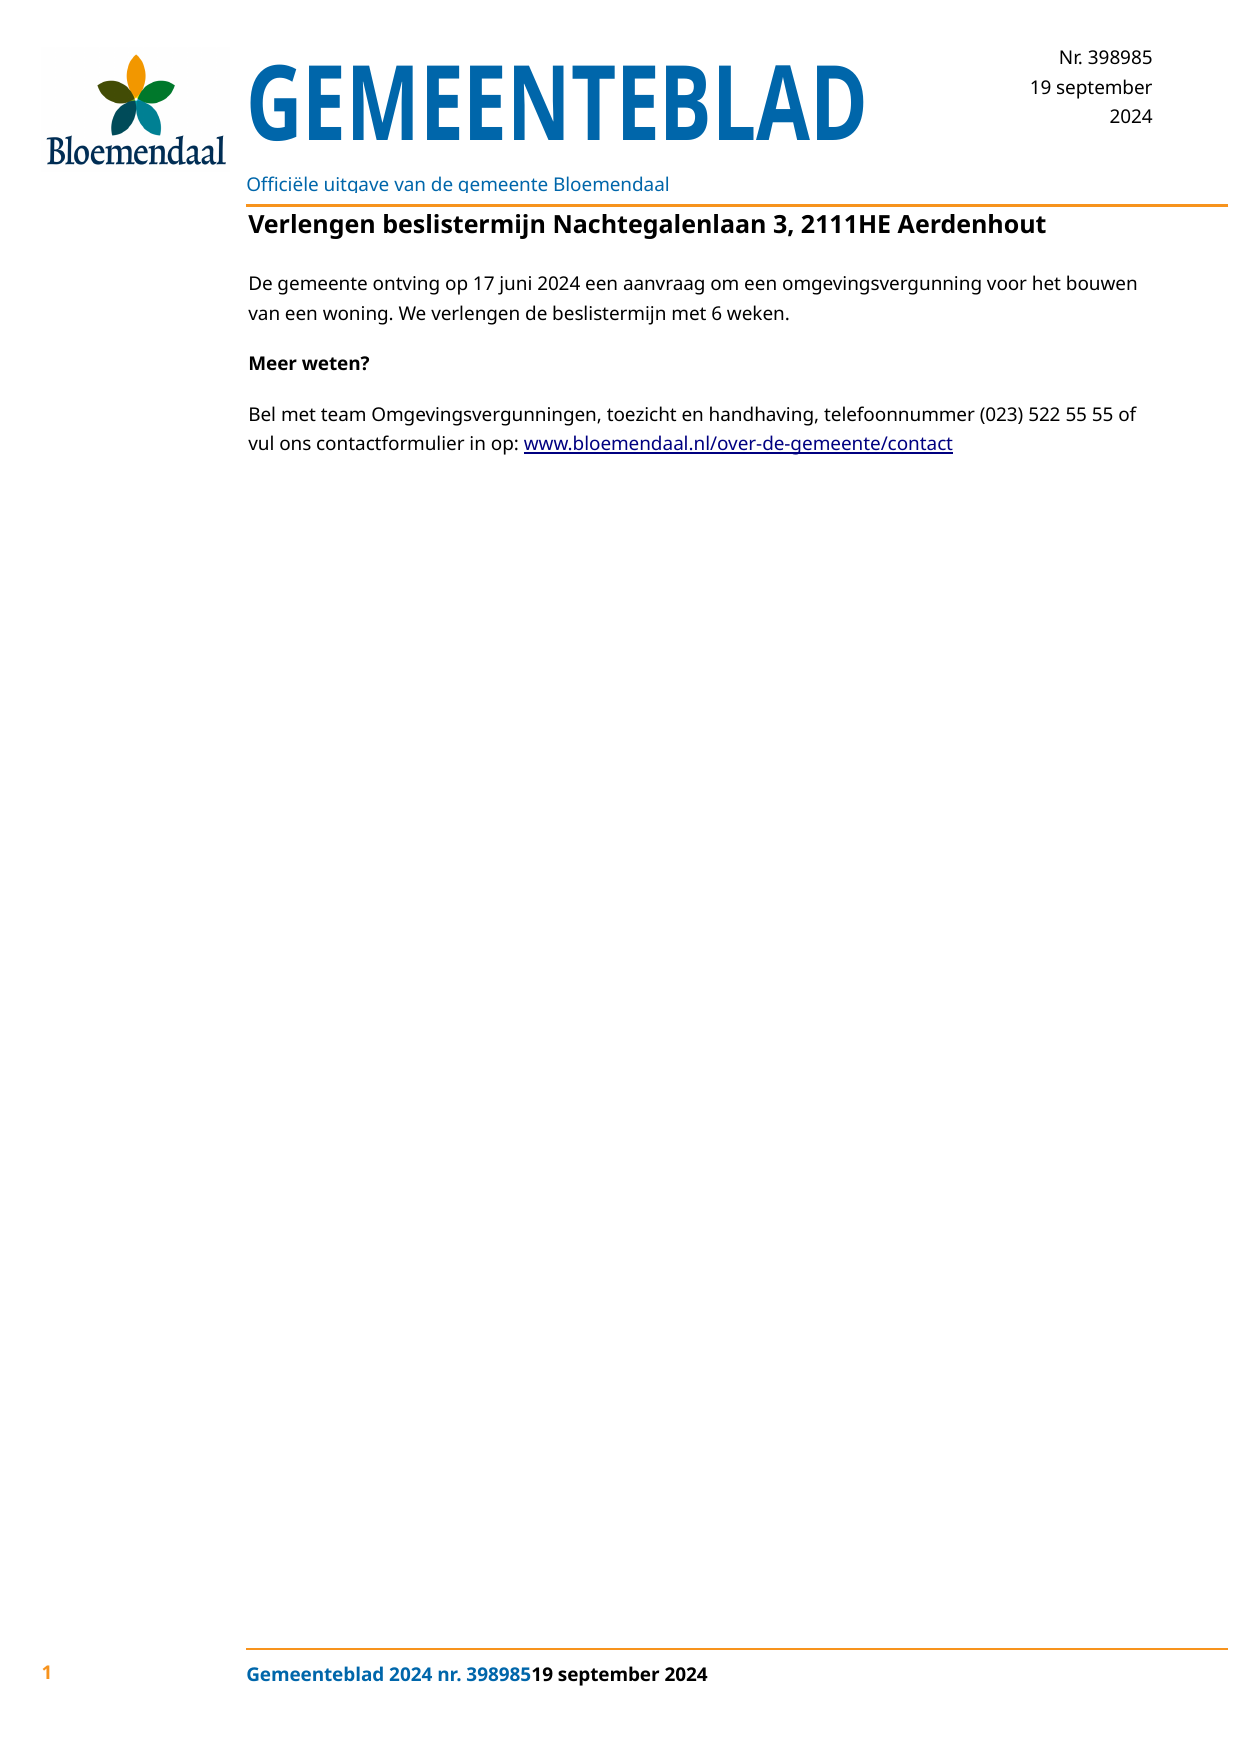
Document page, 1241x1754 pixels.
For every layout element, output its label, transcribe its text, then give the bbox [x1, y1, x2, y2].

text Meer weten? [248, 350, 1152, 376]
text Bel met team Omgevingsvergunningen, toezicht en handhaving, telefoonnummer (023) 522 55 55 of vul ons contactformulier in op: www.bloemendaal.nl/over-de-gemeente/contact [248, 401, 1152, 456]
picture [41, 47, 231, 172]
text De gemeente ontving op 17 juni 2024 een aanvraag om een omgevingsvergunning voor het bouwen van een woning. We verlengen de beslistermijn met 6 weken. [248, 270, 1152, 326]
text Verlengen beslistermijn Nachtegalenlaan 3, 2111HE Aerdenhout [248, 207, 1152, 241]
